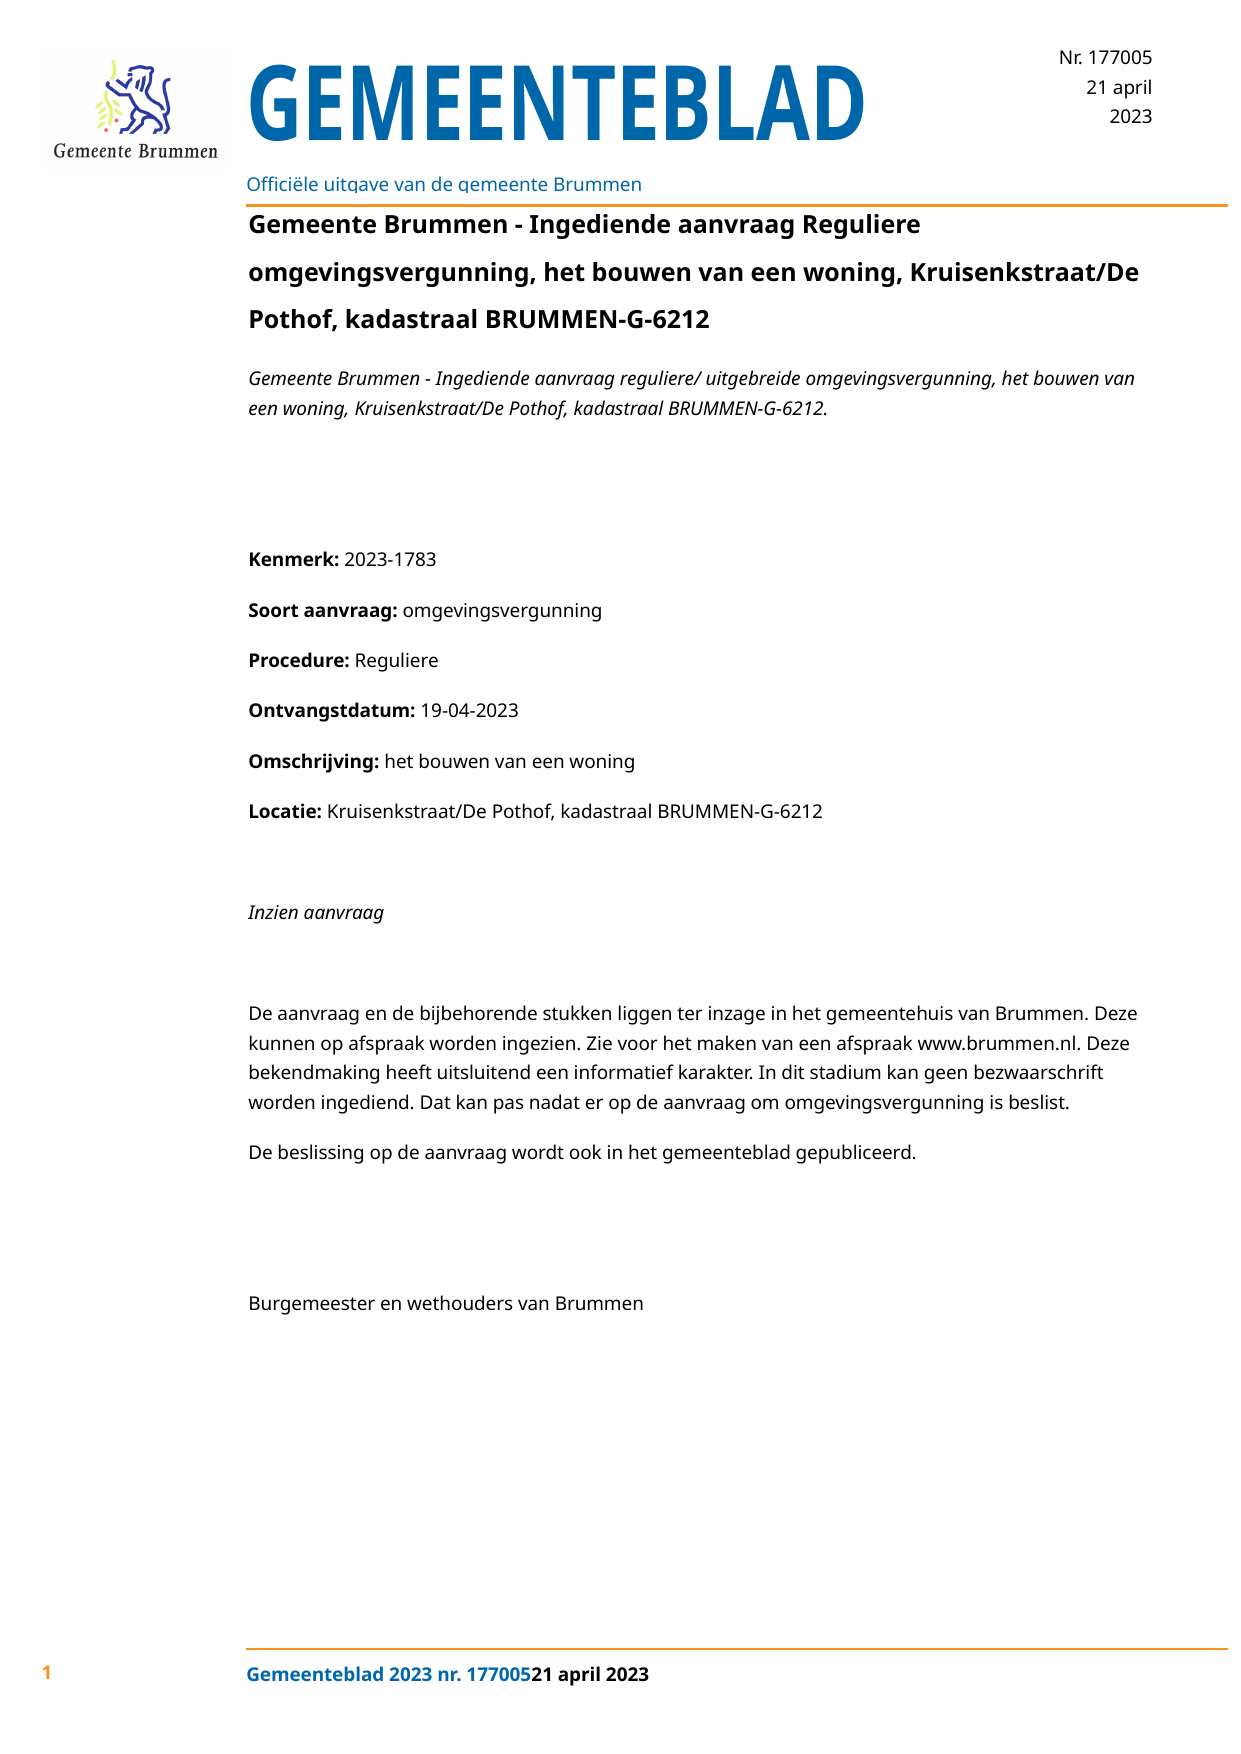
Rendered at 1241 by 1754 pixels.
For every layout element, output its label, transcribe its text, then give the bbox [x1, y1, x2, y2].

text Omschrijving: het bouwen van een woning [248, 748, 1152, 774]
picture [41, 47, 231, 172]
text Procedure: Reguliere [248, 647, 1152, 673]
text Inzien aanvraag [248, 899, 1152, 925]
text De aanvraag en de bijbehorende stukken liggen ter inzage in het gemeentehuis van Brummen. Deze kunnen op afspraak worden ingezien. Zie voor het maken van een afspraak www.brummen.nl. Deze bekendmaking heeft uitsluitend een informatief karakter. In dit stadium kan geen bezwaarschrift worden ingediend. Dat kan pas nadat er op de aanvraag om omgevingsvergunning is beslist. [248, 1000, 1152, 1114]
text Locatie: Kruisenkstraat/De Pothof, kadastraal BRUMMEN-G-6212 [248, 798, 1152, 824]
text Kenmerk: 2023-1783 [248, 546, 1152, 572]
text Ontvangstdatum: 19-04-2023 [248, 698, 1152, 723]
text Gemeente Brummen - Ingediende aanvraag reguliere/ uitgebreide omgevingsvergunning, het bouwen van een woning, Kruisenkstraat/De Pothof, kadastraal BRUMMEN-G-6212. [248, 366, 1152, 421]
text De beslissing op de aanvraag wordt ook in het gemeenteblad gepubliceerd. [248, 1139, 1152, 1165]
text Burgemeester en wethouders van Brummen [248, 1291, 1152, 1316]
text Gemeente Brummen - Ingediende aanvraag Reguliere omgevingsvergunning, het bouwen van een woning, Kruisenkstraat/De Pothof, kadastraal BRUMMEN-G-6212 [248, 207, 1152, 336]
text Soort aanvraag: omgevingsvergunning [248, 597, 1152, 622]
